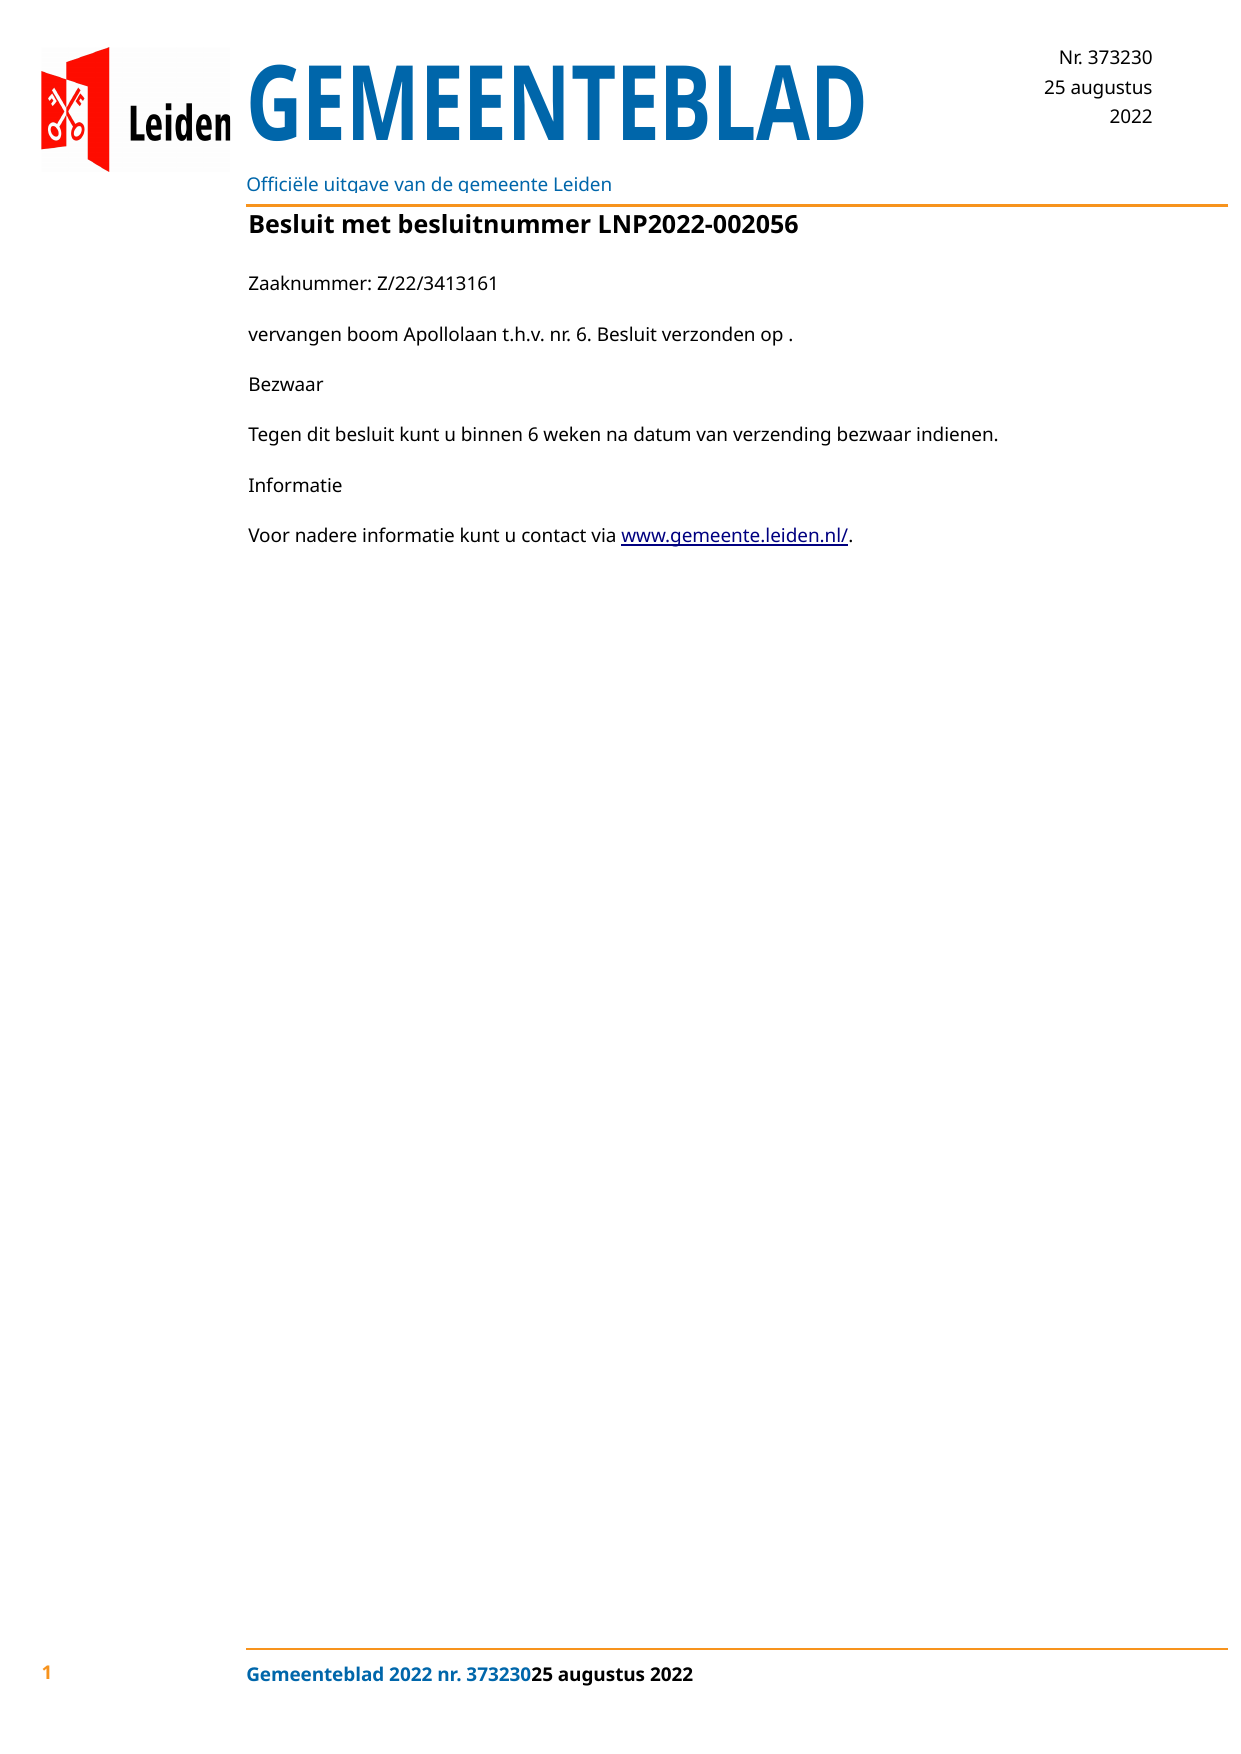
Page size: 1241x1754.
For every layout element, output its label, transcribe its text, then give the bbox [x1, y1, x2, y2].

text Bezwaar [248, 371, 1152, 397]
text Tegen dit besluit kunt u binnen 6 weken na datum van verzending bezwaar indienen. [248, 422, 1152, 447]
text vervangen boom Apollolaan t.h.v. nr. 6. Besluit verzonden op . [248, 321, 1152, 346]
text Voor nadere informatie kunt u contact via www.gemeente.leiden.nl/. [248, 522, 1152, 548]
text Informatie [248, 472, 1152, 498]
picture [41, 47, 231, 172]
text Besluit met besluitnummer LNP2022-002056 [248, 207, 1152, 241]
text Zaaknummer: Z/22/3413161 [248, 270, 1152, 296]
